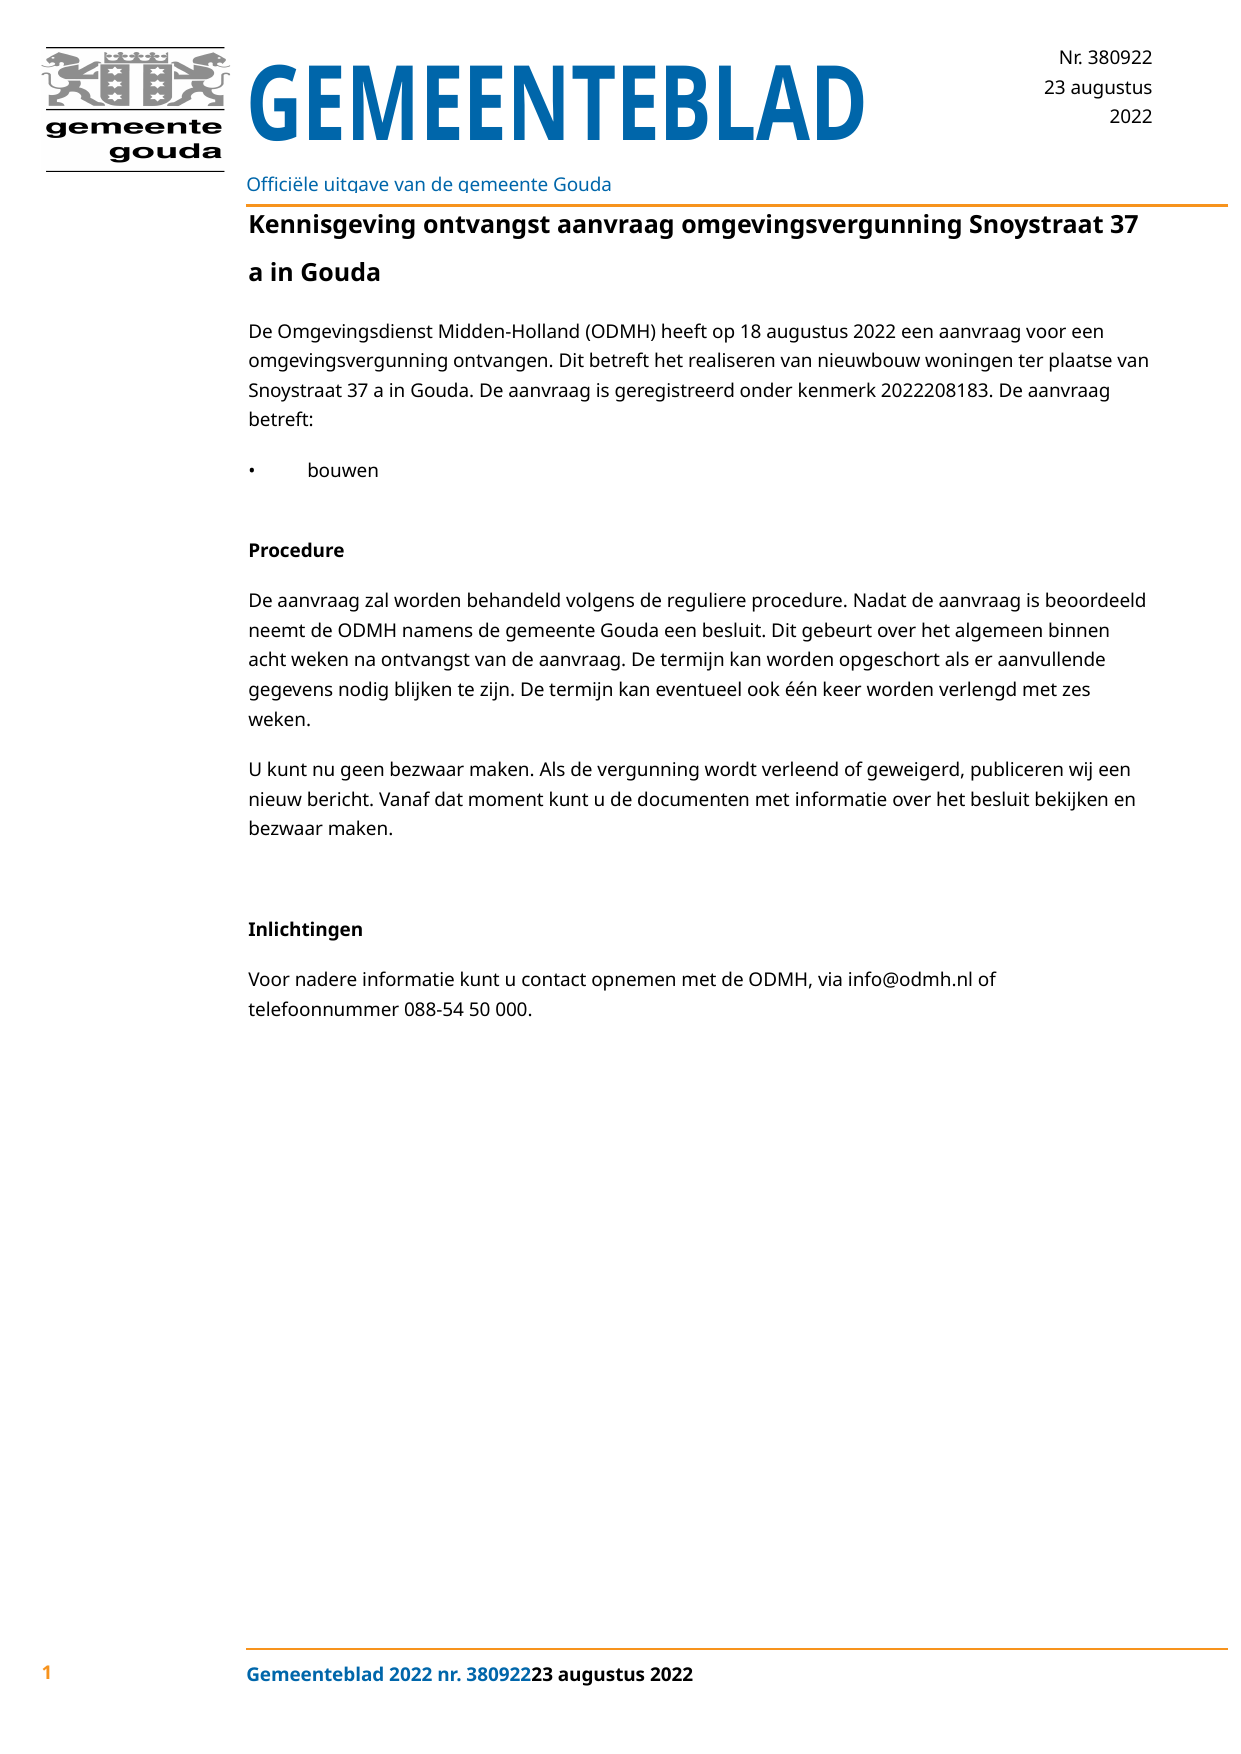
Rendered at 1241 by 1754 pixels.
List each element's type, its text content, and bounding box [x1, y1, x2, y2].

text Procedure [248, 537, 1152, 563]
text Voor nadere informatie kunt u contact opnemen met de ODMH, via info@odmh.nl of telefoonnummer 088-54 50 000. [248, 967, 1152, 1022]
text Kennisgeving ontvangst aanvraag omgevingsvergunning Snoystraat 37 a in Gouda [248, 207, 1152, 288]
list bouwen [248, 457, 1152, 483]
picture [41, 47, 231, 172]
text U kunt nu geen bezwaar maken. Als de vergunning wordt verleend of geweigerd, publiceren wij een nieuw bericht. Vanaf dat moment kunt u de documenten met informatie over het besluit bekijken en bezwaar maken. [248, 756, 1152, 841]
text De aanvraag zal worden behandeld volgens de reguliere procedure. Nadat de aanvraag is beoordeeld neemt de ODMH namens de gemeente Gouda een besluit. Dit gebeurt over het algemeen binnen acht weken na ontvangst van de aanvraag. De termijn kan worden opgeschort als er aanvullende gegevens nodig blijken te zijn. De termijn kan eventueel ook één keer worden verlengd met zes weken. [248, 587, 1152, 732]
text De Omgevingsdienst Midden-Holland (ODMH) heeft op 18 augustus 2022 een aanvraag voor een omgevingsvergunning ontvangen. Dit betreft het realiseren van nieuwbouw woningen ter plaatse van Snoystraat 37 a in Gouda. De aanvraag is geregistreerd onder kenmerk 2022208183. De aanvraag betreft: [248, 318, 1152, 432]
text Inlichtingen [248, 916, 1152, 942]
